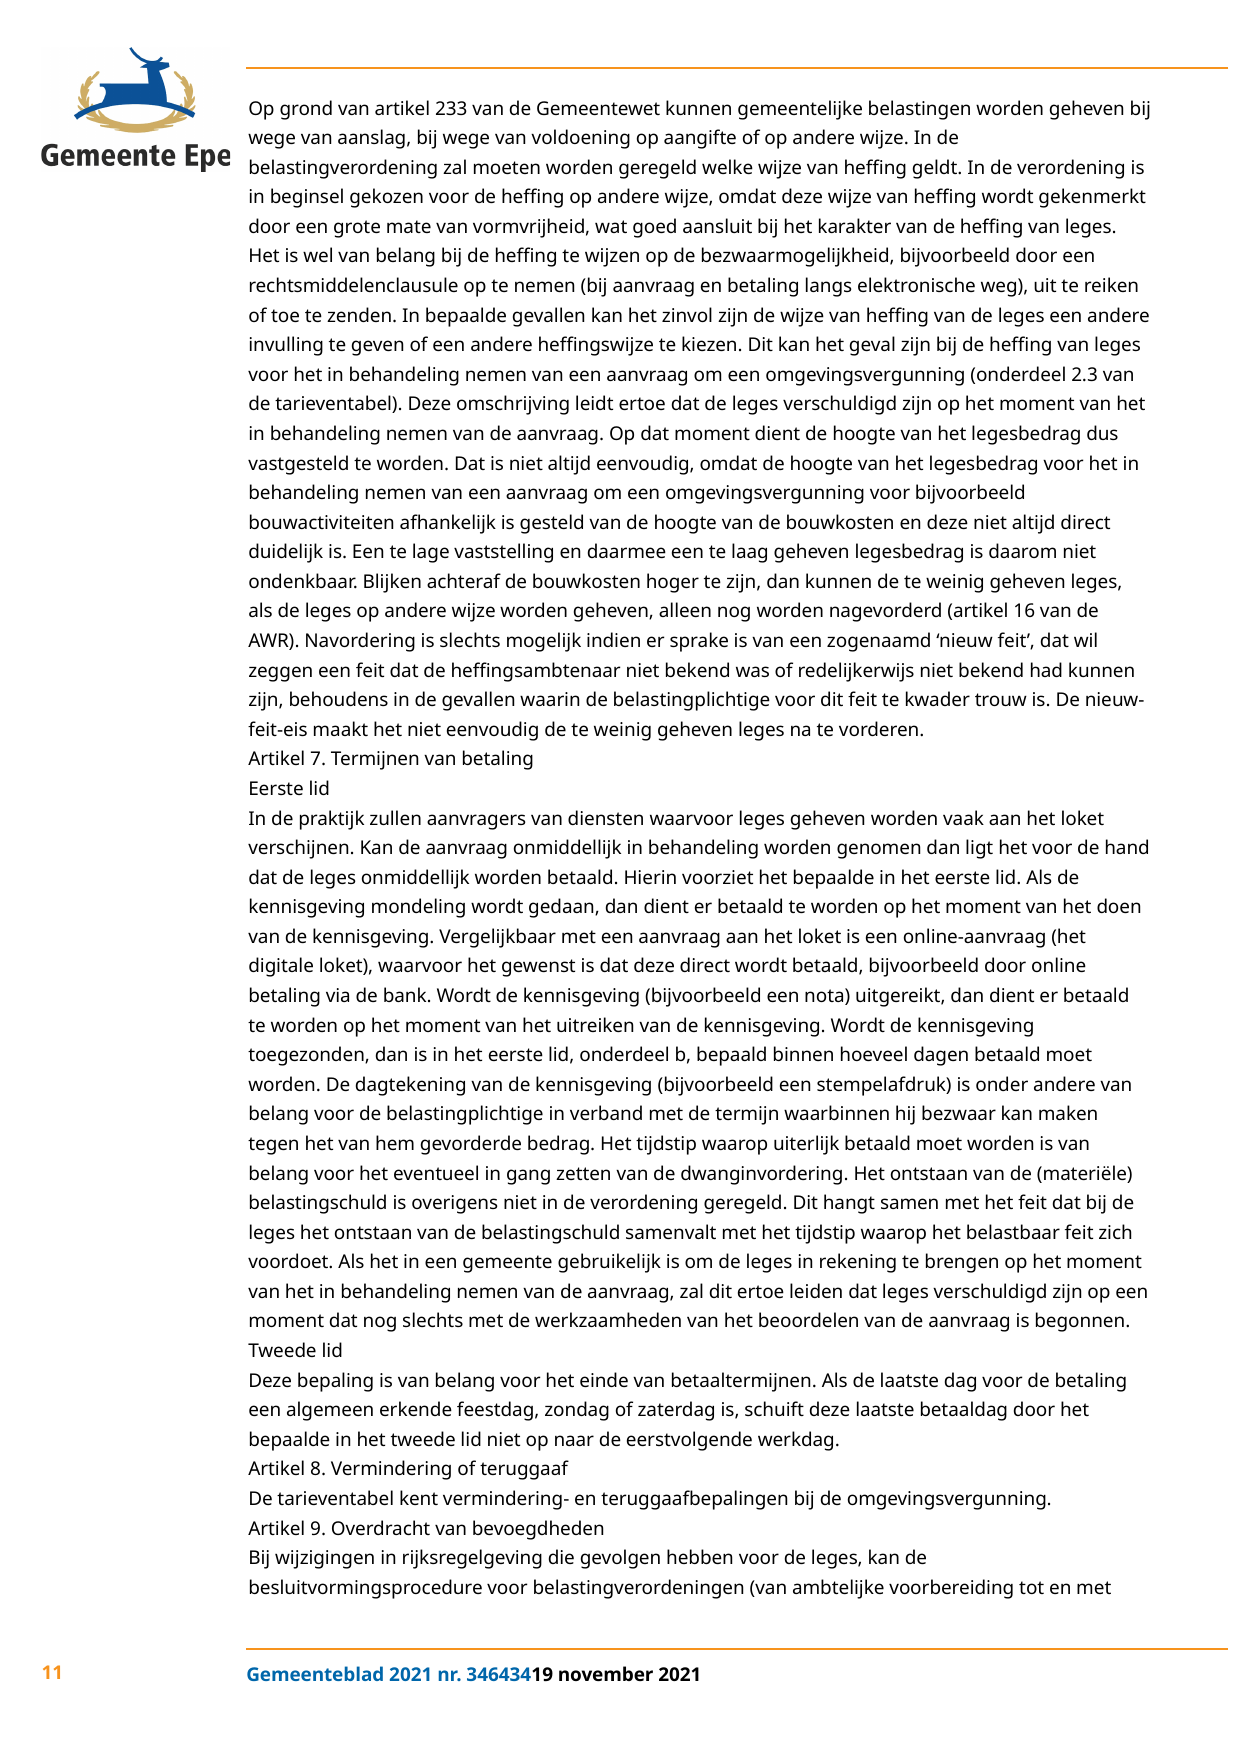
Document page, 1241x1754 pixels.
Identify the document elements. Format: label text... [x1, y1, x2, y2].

text Deze bepaling is van belang voor het einde van betaaltermijnen. Als de laatste dag voor de betaling een algemeen erkende feestdag, zondag of zaterdag is, schuift deze laatste betaaldag door het bepaalde in het tweede lid niet op naar de eerstvolgende werkdag. [248, 1367, 1152, 1452]
text De tarieventabel kent vermindering- en teruggaafbepalingen bij de omgevingsvergunning. [248, 1485, 1152, 1511]
text Tweede lid [248, 1337, 1152, 1363]
text Op grond van artikel 233 van de Gemeentewet kunnen gemeentelijke belastingen worden geheven bij wege van aanslag, bij wege van voldoening op aangifte of op andere wijze. In de belastingverordening zal moeten worden geregeld welke wijze van heffing geldt. In de verordening is in beginsel gekozen voor de heffing op andere wijze, omdat deze wijze van heffing wordt gekenmerkt door een grote mate van vormvrijheid, wat goed aansluit bij het karakter van de heffing van leges. Het is wel van belang bij de heffing te wijzen op de bezwaarmogelijkheid, bijvoorbeeld door een rechtsmiddelenclausule op te nemen (bij aanvraag en betaling langs elektronische weg), uit te reiken of toe te zenden. In bepaalde gevallen kan het zinvol zijn de wijze van heffing van de leges een andere invulling te geven of een andere heffingswijze te kiezen. Dit kan het geval zijn bij de heffing van leges voor het in behandeling nemen van een aanvraag om een omgevingsvergunning (onderdeel 2.3 van de tarieventabel). Deze omschrijving leidt ertoe dat de leges verschuldigd zijn op het moment van het in behandeling nemen van de aanvraag. Op dat moment dient de hoogte van het legesbedrag dus vastgesteld te worden. Dat is niet altijd eenvoudig, omdat de hoogte van het legesbedrag voor het in behandeling nemen van een aanvraag om een omgevingsvergunning voor bijvoorbeeld bouwactiviteiten afhankelijk is gesteld van de hoogte van de bouwkosten en deze niet altijd direct duidelijk is. Een te lage vaststelling en daarmee een te laag geheven legesbedrag is daarom niet ondenkbaar. Blijken achteraf de bouwkosten hoger te zijn, dan kunnen de te weinig geheven leges, als de leges op andere wijze worden geheven, alleen nog worden nagevorderd (artikel 16 van de AWR). Navordering is slechts mogelijk indien er sprake is van een zogenaamd ‘nieuw feit’, dat wil zeggen een feit dat de heffingsambtenaar niet bekend was of redelijkerwijs niet bekend had kunnen zijn, behoudens in de gevallen waarin de belastingplichtige voor dit feit te kwader trouw is. De nieuw-feit-eis maakt het niet eenvoudig de te weinig geheven leges na te vorderen. [248, 95, 1152, 742]
text Artikel 8. Vermindering of teruggaaf [248, 1456, 1152, 1481]
picture [41, 47, 231, 172]
text Bij wijzigingen in rijksregelgeving die gevolgen hebben voor de leges, kan de besluitvormingsprocedure voor belastingverordeningen (van ambtelijke voorbereiding tot en met [248, 1544, 1152, 1600]
text In de praktijk zullen aanvragers van diensten waarvoor leges geheven worden vaak aan het loket verschijnen. Kan de aanvraag onmiddellijk in behandeling worden genomen dan ligt het voor de hand dat de leges onmiddellijk worden betaald. Hierin voorziet het bepaalde in het eerste lid. Als de kennisgeving mondeling wordt gedaan, dan dient er betaald te worden op het moment van het doen van de kennisgeving. Vergelijkbaar met een aanvraag aan het loket is een online-aanvraag (het digitale loket), waarvoor het gewenst is dat deze direct wordt betaald, bijvoorbeeld door online betaling via de bank. Wordt de kennisgeving (bijvoorbeeld een nota) uitgereikt, dan dient er betaald te worden op het moment van het uitreiken van de kennisgeving. Wordt de kennisgeving toegezonden, dan is in het eerste lid, onderdeel b, bepaald binnen hoeveel dagen betaald moet worden. De dagtekening van de kennisgeving (bijvoorbeeld een stempelafdruk) is onder andere van belang voor de belastingplichtige in verband met de termijn waarbinnen hij bezwaar kan maken tegen het van hem gevorderde bedrag. Het tijdstip waarop uiterlijk betaald moet worden is van belang voor het eventueel in gang zetten van de dwanginvordering. Het ontstaan van de (materiële) belastingschuld is overigens niet in de verordening geregeld. Dit hangt samen met het feit dat bij de leges het ontstaan van de belastingschuld samenvalt met het tijdstip waarop het belastbaar feit zich voordoet. Als het in een gemeente gebruikelijk is om de leges in rekening te brengen op het moment van het in behandeling nemen van de aanvraag, zal dit ertoe leiden dat leges verschuldigd zijn op een moment dat nog slechts met de werkzaamheden van het beoordelen van de aanvraag is begonnen. [248, 805, 1152, 1333]
text Artikel 7. Termijnen van betaling [248, 746, 1152, 771]
text Artikel 9. Overdracht van bevoegdheden [248, 1515, 1152, 1541]
text Eerste lid [248, 775, 1152, 801]
